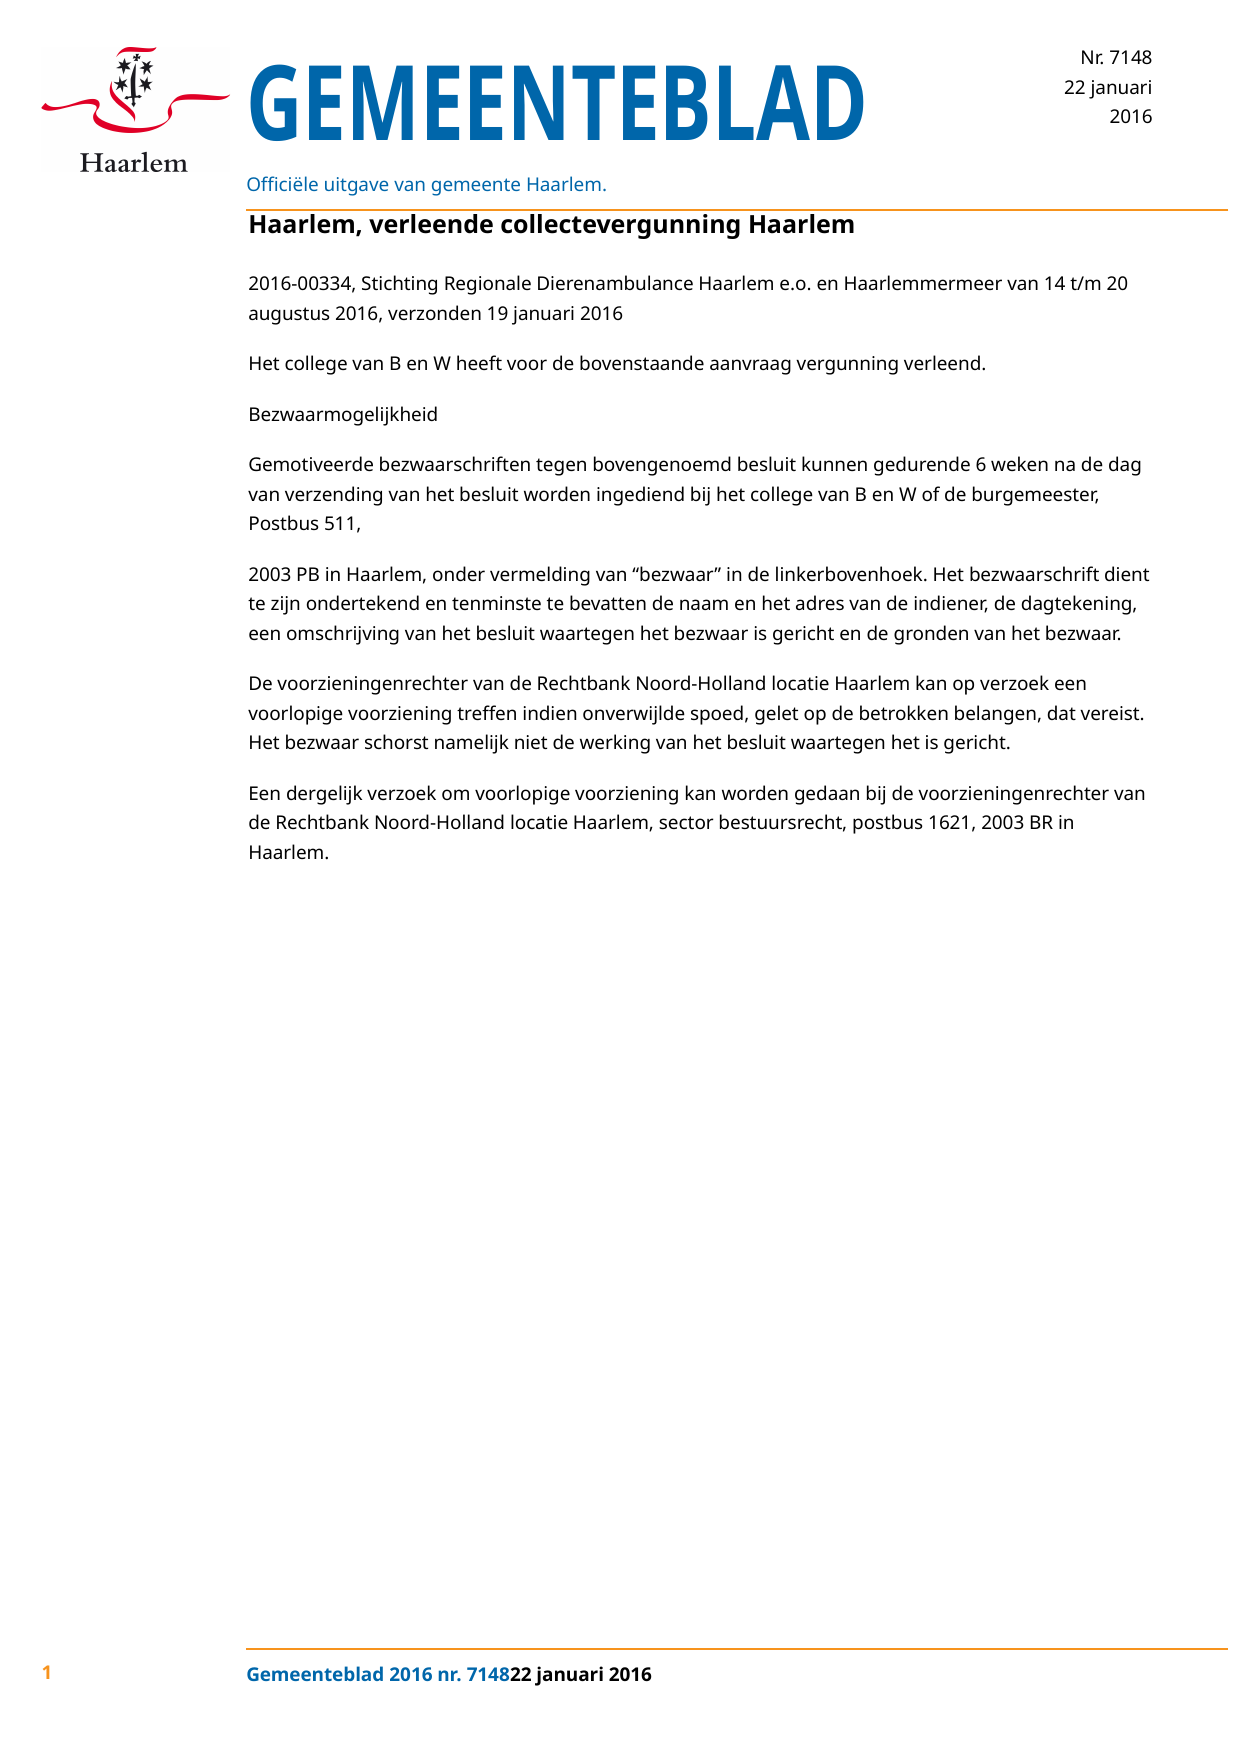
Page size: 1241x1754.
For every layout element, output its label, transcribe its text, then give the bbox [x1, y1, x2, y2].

text De voorzieningenrechter van de Rechtbank Noord-Holland locatie Haarlem kan op verzoek een voorlopige voorziening treffen indien onverwijlde spoed, gelet op de betrokken belangen, dat vereist. Het bezwaar schorst namelijk niet de werking van het besluit waartegen het is gericht. [248, 670, 1152, 755]
text 2016-00334, Stichting Regionale Dierenambulance Haarlem e.o. en Haarlemmermeer van 14 t/m 20 augustus 2016, verzonden 19 januari 2016 [248, 270, 1152, 326]
picture [41, 47, 231, 172]
text Bezwaarmogelijkheid [248, 401, 1152, 426]
text 2003 PB in Haarlem, onder vermelding van “bezwaar” in de linkerbovenhoek. Het bezwaarschrift dient te zijn ondertekend en tenminste te bevatten de naam en het adres van de indiener, de dagtekening, een omschrijving van het besluit waartegen het bezwaar is gericht en de gronden van het bezwaar. [248, 561, 1152, 646]
text Het college van B en W heeft voor de bovenstaande aanvraag vergunning verleend. [248, 350, 1152, 376]
text Gemotiveerde bezwaarschriften tegen bovengenoemd besluit kunnen gedurende 6 weken na de dag van verzending van het besluit worden ingediend bij het college van B en W of de burgemeester, Postbus 511, [248, 451, 1152, 536]
text Haarlem, verleende collectevergunning Haarlem [248, 211, 1152, 241]
text Een dergelijk verzoek om voorlopige voorziening kan worden gedaan bij de voorzieningenrechter van de Rechtbank Noord-Holland locatie Haarlem, sector bestuursrecht, postbus 1621, 2003 BR in Haarlem. [248, 780, 1152, 865]
